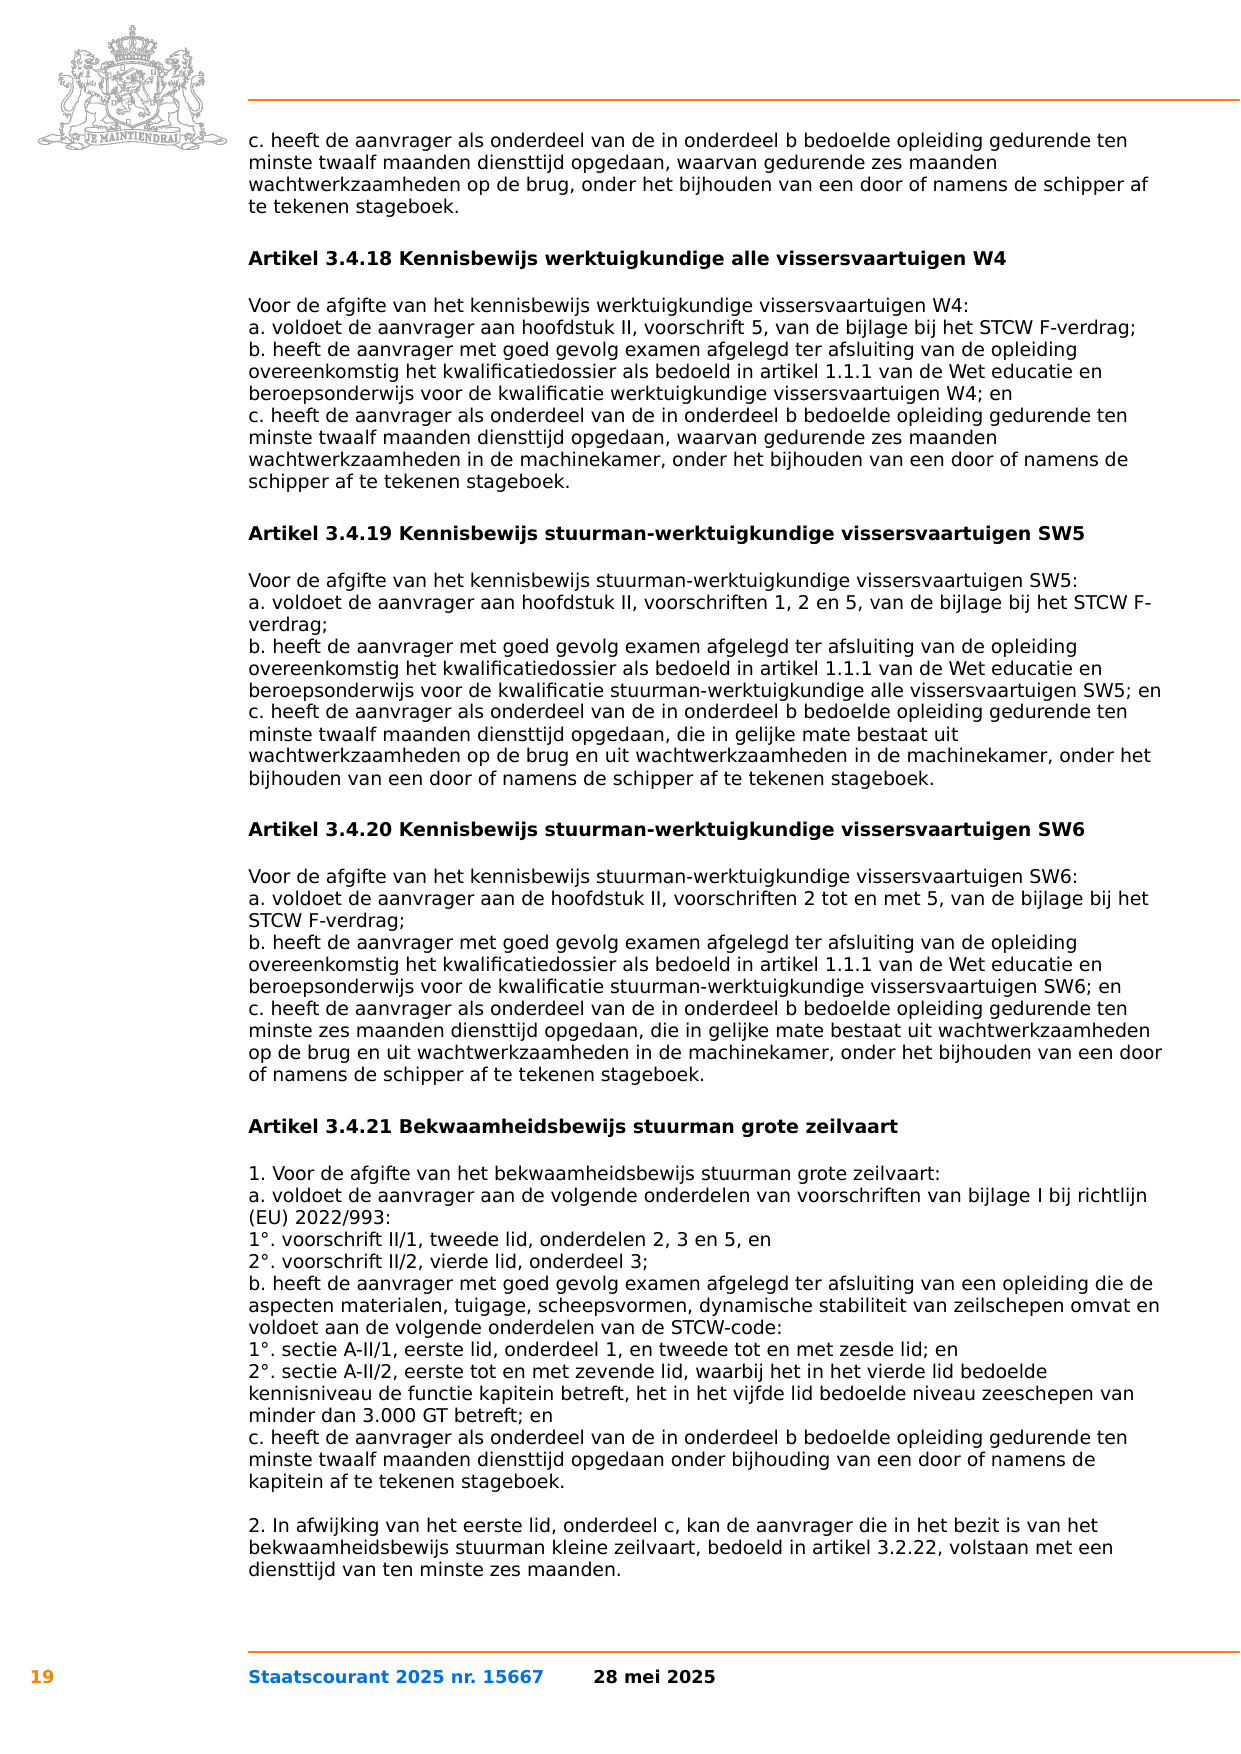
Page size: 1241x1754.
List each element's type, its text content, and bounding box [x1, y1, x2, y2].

text a. voldoet de aanvrager aan hoofdstuk II, voorschriften 1, 2 en 5, van de bijlage bij het STCW F-verdrag; [248, 592, 1163, 636]
text 2. In afwijking van het eerste lid, onderdeel c, kan de aanvrager die in het bezit is van het bekwaamheidsbewijs stuurman kleine zeilvaart, bedoeld in artikel 3.2.22, volstaan met een diensttijd van ten minste zes maanden. [248, 1515, 1163, 1581]
text 1°. sectie A-II/1, eerste lid, onderdeel 1, en tweede tot en met zesde lid; en [248, 1339, 1163, 1361]
text c. heeft de aanvrager als onderdeel van de in onderdeel b bedoelde opleiding gedurende ten minste zes maanden diensttijd opgedaan, die in gelijke mate bestaat uit wachtwerkzaamheden op de brug en uit wachtwerkzaamheden in de machinekamer, onder het bijhouden van een door of namens de schipper af te tekenen stageboek. [248, 998, 1163, 1086]
subtitle Artikel 3.4.21 Bekwaamheidsbewijs stuurman grote zeilvaart [248, 1116, 1163, 1138]
text 2°. voorschrift II/2, vierde lid, onderdeel 3; [248, 1251, 1163, 1273]
text 1. Voor de afgifte van het bekwaamheidsbewijs stuurman grote zeilvaart: [248, 1163, 1163, 1185]
text b. heeft de aanvrager met goed gevolg examen afgelegd ter afsluiting van een opleiding die de aspecten materialen, tuigage, scheepsvormen, dynamische stabiliteit van zeilschepen omvat en voldoet aan de volgende onderdelen van de STCW-code: [248, 1273, 1163, 1339]
picture [38, 25, 227, 150]
text 2°. sectie A-II/2, eerste tot en met zevende lid, waarbij het in het vierde lid bedoelde kennisniveau de functie kapitein betreft, het in het vijfde lid bedoelde niveau zeeschepen van minder dan 3.000 GT betreft; en [248, 1361, 1163, 1427]
text a. voldoet de aanvrager aan de hoofdstuk II, voorschriften 2 tot en met 5, van de bijlage bij het STCW F-verdrag; [248, 888, 1163, 932]
text a. voldoet de aanvrager aan de volgende onderdelen van voorschriften van bijlage I bij richtlijn (EU) 2022/993: [248, 1185, 1163, 1229]
text Voor de afgifte van het kennisbewijs werktuigkundige vissersvaartuigen W4: [248, 295, 1163, 317]
text b. heeft de aanvrager met goed gevolg examen afgelegd ter afsluiting van de opleiding overeenkomstig het kwalificatiedossier als bedoeld in artikel 1.1.1 van de Wet educatie en beroepsonderwijs voor de kwalificatie stuurman-werktuigkundige alle vissersvaartuigen SW5; en [248, 636, 1163, 701]
text c. heeft de aanvrager als onderdeel van de in onderdeel b bedoelde opleiding gedurende ten minste twaalf maanden diensttijd opgedaan, waarvan gedurende zes maanden wachtwerkzaamheden in de machinekamer, onder het bijhouden van een door of namens de schipper af te tekenen stageboek. [248, 405, 1163, 493]
subtitle Artikel 3.4.18 Kennisbewijs werktuigkundige alle vissersvaartuigen W4 [248, 248, 1163, 270]
subtitle Artikel 3.4.19 Kennisbewijs stuurman-werktuigkundige vissersvaartuigen SW5 [248, 523, 1163, 544]
text c. heeft de aanvrager als onderdeel van de in onderdeel b bedoelde opleiding gedurende ten minste twaalf maanden diensttijd opgedaan, waarvan gedurende zes maanden wachtwerkzaamheden op de brug, onder het bijhouden van een door of namens de schipper af te tekenen stageboek. [248, 130, 1163, 218]
text 1°. voorschrift II/1, tweede lid, onderdelen 2, 3 en 5, en [248, 1229, 1163, 1251]
subtitle Artikel 3.4.20 Kennisbewijs stuurman-werktuigkundige vissersvaartuigen SW6 [248, 819, 1163, 841]
text c. heeft de aanvrager als onderdeel van de in onderdeel b bedoelde opleiding gedurende ten minste twaalf maanden diensttijd opgedaan, die in gelijke mate bestaat uit wachtwerkzaamheden op de brug en uit wachtwerkzaamheden in de machinekamer, onder het bijhouden van een door of namens de schipper af te tekenen stageboek. [248, 701, 1163, 789]
text a. voldoet de aanvrager aan hoofdstuk II, voorschrift 5, van de bijlage bij het STCW F-verdrag; [248, 317, 1163, 339]
text c. heeft de aanvrager als onderdeel van de in onderdeel b bedoelde opleiding gedurende ten minste twaalf maanden diensttijd opgedaan onder bijhouding van een door of namens de kapitein af te tekenen stageboek. [248, 1427, 1163, 1493]
text Voor de afgifte van het kennisbewijs stuurman-werktuigkundige vissersvaartuigen SW6: [248, 866, 1163, 888]
text b. heeft de aanvrager met goed gevolg examen afgelegd ter afsluiting van de opleiding overeenkomstig het kwalificatiedossier als bedoeld in artikel 1.1.1 van de Wet educatie en beroepsonderwijs voor de kwalificatie stuurman-werktuigkundige vissersvaartuigen SW6; en [248, 932, 1163, 998]
text b. heeft de aanvrager met goed gevolg examen afgelegd ter afsluiting van de opleiding overeenkomstig het kwalificatiedossier als bedoeld in artikel 1.1.1 van de Wet educatie en beroepsonderwijs voor de kwalificatie werktuigkundige vissersvaartuigen W4; en [248, 339, 1163, 405]
text Voor de afgifte van het kennisbewijs stuurman-werktuigkundige vissersvaartuigen SW5: [248, 569, 1163, 592]
